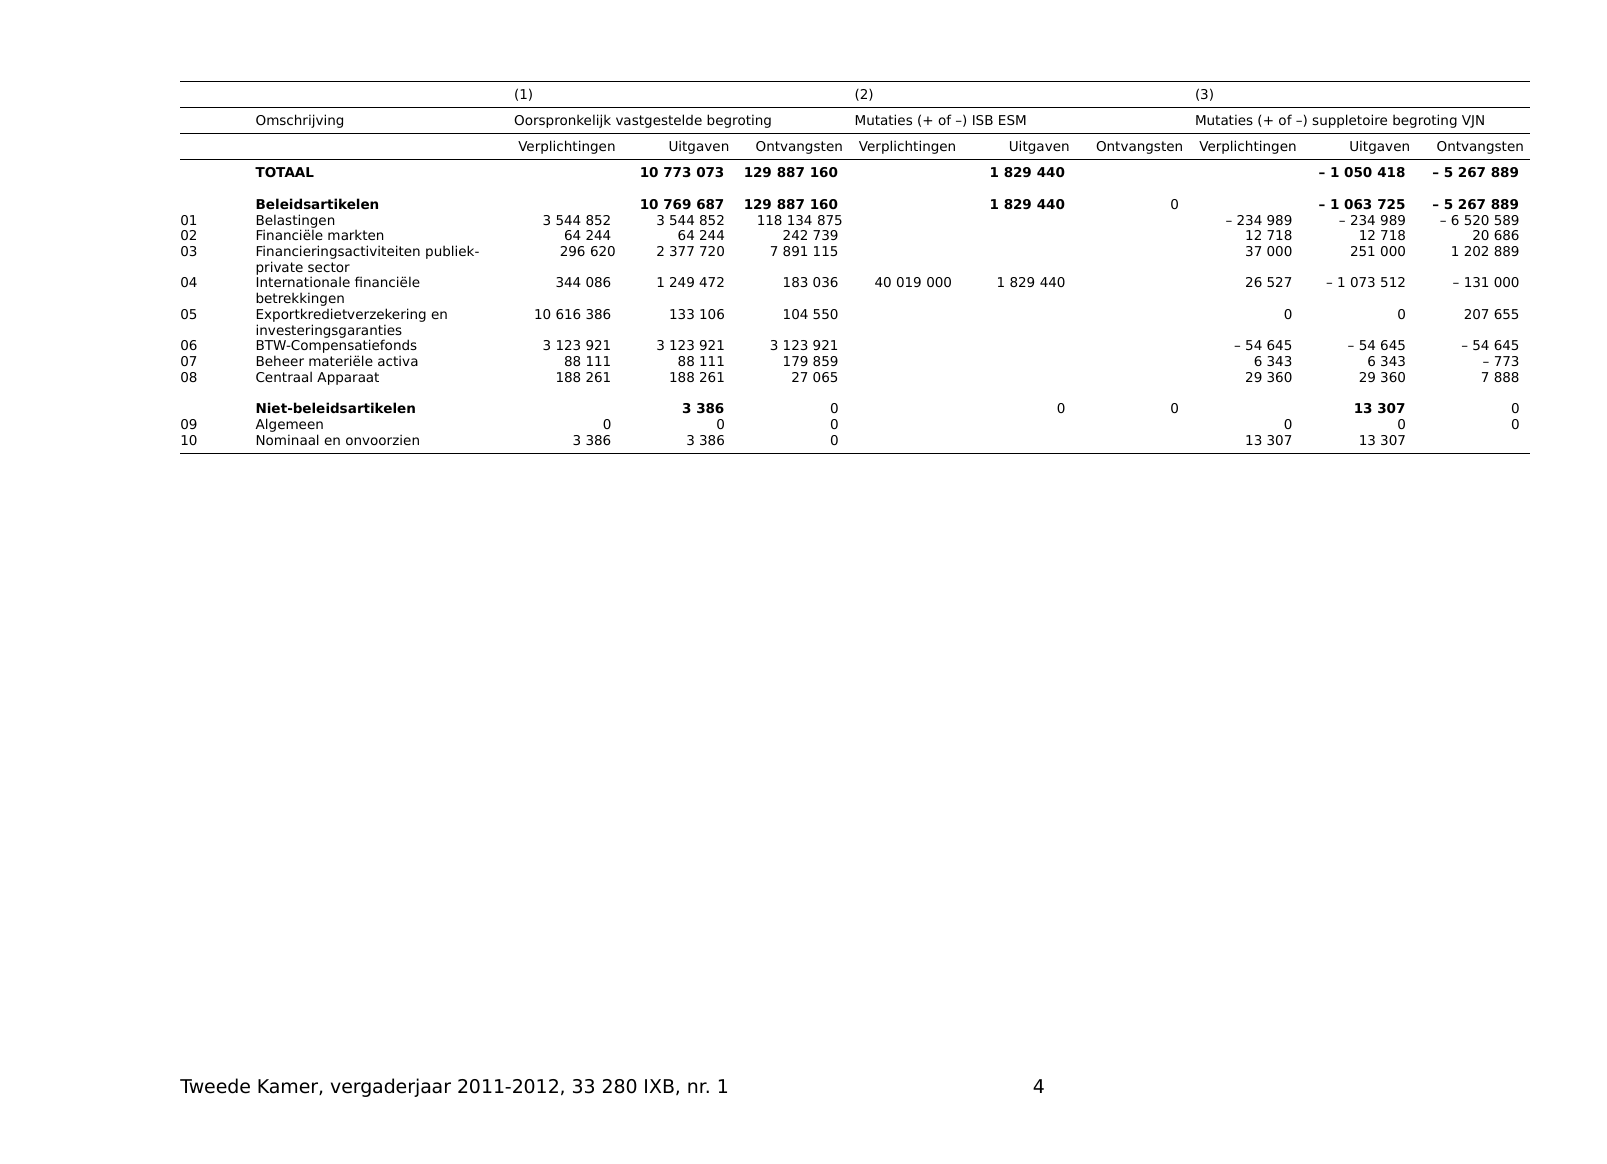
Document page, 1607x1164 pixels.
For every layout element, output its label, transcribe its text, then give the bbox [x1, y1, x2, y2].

table_cell Verplichtingen [508, 134, 621, 159]
table_cell [1189, 401, 1302, 417]
table_cell – 54 645 [1189, 338, 1302, 354]
table_cell 6 343 [1189, 354, 1302, 369]
table_cell Ontvangsten [1416, 134, 1529, 159]
table_cell Belastingen [249, 212, 508, 228]
table_cell [735, 181, 848, 197]
table_cell [735, 385, 848, 401]
table_cell 6 343 [1303, 354, 1416, 369]
table_cell 133 106 [621, 307, 735, 338]
table_cell [1075, 244, 1189, 275]
table_cell 7 891 115 [735, 244, 848, 275]
table_cell [962, 307, 1075, 338]
table_cell 10 [180, 433, 249, 453]
table_cell [962, 228, 1075, 244]
table_cell [508, 385, 621, 401]
table_cell [849, 338, 962, 354]
table_cell 08 [180, 370, 249, 385]
table_cell 0 [508, 417, 621, 432]
table_cell 1 202 889 [1416, 244, 1529, 275]
table_header [735, 82, 848, 107]
table_cell – 234 989 [1189, 212, 1302, 228]
table_cell [1189, 197, 1302, 212]
table_cell [1303, 385, 1416, 401]
table_cell 251 000 [1303, 244, 1416, 275]
table_cell [962, 244, 1075, 275]
table_cell 3 386 [621, 401, 735, 417]
table_cell [180, 160, 249, 181]
table_cell BTW-Compensatiefonds [249, 338, 508, 354]
table_cell Financieringsactiviteiten publiek-private sector [249, 244, 508, 275]
table_cell – 54 645 [1303, 338, 1416, 354]
table_cell 3 544 852 [508, 212, 621, 228]
table_cell Uitgaven [962, 134, 1075, 159]
table_cell 1 829 440 [962, 197, 1075, 212]
table_cell – 1 050 418 [1303, 160, 1416, 181]
table_cell 09 [180, 417, 249, 432]
table_cell 129 887 160 [735, 160, 848, 181]
table_cell Centraal Apparaat [249, 370, 508, 385]
table_cell 27 065 [735, 370, 848, 385]
table_cell 1 829 440 [962, 160, 1075, 181]
table_cell 10 773 073 [621, 160, 735, 181]
table_cell Mutaties (+ of –) ISB ESM [849, 108, 1075, 133]
table_cell [849, 212, 962, 228]
table_cell Beheer materiële activa [249, 354, 508, 369]
table_cell 01 [180, 212, 249, 228]
table_cell 02 [180, 228, 249, 244]
table_cell Nominaal en onvoorzien [249, 433, 508, 453]
table_cell 0 [1303, 307, 1416, 338]
table_cell – 234 989 [1303, 212, 1416, 228]
table_cell 118 134 875 [735, 212, 848, 228]
table_cell 88 111 [508, 354, 621, 369]
table_cell 0 [735, 417, 848, 432]
table_cell 0 [621, 417, 735, 432]
table_cell [962, 433, 1075, 453]
table_cell – 5 267 889 [1416, 197, 1529, 212]
table_cell [849, 354, 962, 369]
table_cell 0 [1075, 197, 1189, 212]
table_header [249, 82, 508, 107]
table_cell Mutaties (+ of –) suppletoire begroting VJN [1189, 108, 1529, 133]
table_cell [1416, 385, 1529, 401]
table_cell [849, 244, 962, 275]
table_cell [621, 385, 735, 401]
table_cell 26 527 [1189, 275, 1302, 307]
table_cell [621, 181, 735, 197]
table_cell [849, 228, 962, 244]
table_cell [1075, 275, 1189, 307]
table_cell [1303, 181, 1416, 197]
table_cell [180, 197, 249, 212]
table_cell Beleidsartikelen [249, 197, 508, 212]
table_cell [180, 181, 249, 197]
table_cell [249, 134, 508, 159]
table_cell 2 377 720 [621, 244, 735, 275]
table_cell Exportkredietverzekering en investeringsgaranties [249, 307, 508, 338]
table_cell 06 [180, 338, 249, 354]
table_cell [508, 401, 621, 417]
table_cell [962, 181, 1075, 197]
table_cell Uitgaven [621, 134, 735, 159]
table_cell 13 307 [1303, 401, 1416, 417]
table_cell – 5 267 889 [1416, 160, 1529, 181]
table_cell 0 [1189, 307, 1302, 338]
table_cell Uitgaven [1303, 134, 1416, 159]
table_cell 29 360 [1303, 370, 1416, 385]
table_header [1075, 82, 1189, 107]
table_cell [849, 385, 962, 401]
table_cell 179 859 [735, 354, 848, 369]
table_cell 3 544 852 [621, 212, 735, 228]
table_cell 0 [735, 433, 848, 453]
table_cell Niet-beleidsartikelen [249, 401, 508, 417]
table_cell 3 123 921 [735, 338, 848, 354]
table_cell [1075, 417, 1189, 432]
table_cell 207 655 [1416, 307, 1529, 338]
table_cell [849, 370, 962, 385]
table_cell 37 000 [1189, 244, 1302, 275]
table_header [1416, 82, 1529, 107]
table_cell 7 888 [1416, 370, 1529, 385]
table_cell 188 261 [508, 370, 621, 385]
table_cell 0 [1416, 401, 1529, 417]
table_cell 64 244 [621, 228, 735, 244]
table_cell [180, 108, 249, 133]
table_cell – 6 520 589 [1416, 212, 1529, 228]
table_cell 0 [1416, 417, 1529, 432]
table_cell [1075, 228, 1189, 244]
table_cell 3 386 [508, 433, 621, 453]
table_cell 04 [180, 275, 249, 307]
table_cell [1075, 354, 1189, 369]
table_cell 104 550 [735, 307, 848, 338]
table_cell [962, 212, 1075, 228]
table_cell 296 620 [508, 244, 621, 275]
table_cell [1075, 385, 1189, 401]
table_header [962, 82, 1075, 107]
table_cell 0 [962, 401, 1075, 417]
table_cell [1189, 160, 1302, 181]
table_cell [962, 354, 1075, 369]
table_cell [180, 401, 249, 417]
table_header [1303, 82, 1416, 107]
table_cell [249, 385, 508, 401]
table_cell 183 036 [735, 275, 848, 307]
table_cell 3 386 [621, 433, 735, 453]
table_header (1) [508, 82, 621, 107]
table_cell Omschrijving [249, 108, 508, 133]
table_cell [1189, 385, 1302, 401]
table_header [180, 82, 249, 107]
table_cell Verplichtingen [849, 134, 962, 159]
table_cell [249, 181, 508, 197]
table_cell 188 261 [621, 370, 735, 385]
table_cell 3 123 921 [508, 338, 621, 354]
table_cell [849, 160, 962, 181]
table_cell 64 244 [508, 228, 621, 244]
table_cell [849, 417, 962, 432]
table_header (3) [1189, 82, 1302, 107]
table_cell 12 718 [1303, 228, 1416, 244]
table_cell [849, 401, 962, 417]
table_cell – 1 073 512 [1303, 275, 1416, 307]
table_cell 0 [1189, 417, 1302, 432]
table_cell [1075, 307, 1189, 338]
table_cell 3 123 921 [621, 338, 735, 354]
table_cell [1075, 108, 1189, 133]
table_cell [849, 433, 962, 453]
table_cell [962, 385, 1075, 401]
table_cell TOTAAL [249, 160, 508, 181]
table_cell [1416, 181, 1529, 197]
table_cell Ontvangsten [1075, 134, 1189, 159]
table_cell [849, 197, 962, 212]
table_cell [849, 307, 962, 338]
table_cell – 131 000 [1416, 275, 1529, 307]
table_cell 07 [180, 354, 249, 369]
table_cell 13 307 [1189, 433, 1302, 453]
table_cell [508, 197, 621, 212]
table_cell [180, 385, 249, 401]
table_cell 10 769 687 [621, 197, 735, 212]
table_header [621, 82, 735, 107]
table_cell 129 887 160 [735, 197, 848, 212]
table_cell [1075, 433, 1189, 453]
table_cell 1 249 472 [621, 275, 735, 307]
table_cell 344 086 [508, 275, 621, 307]
table_cell [1075, 370, 1189, 385]
table_cell [962, 417, 1075, 432]
table_cell 1 829 440 [962, 275, 1075, 307]
table_cell [508, 181, 621, 197]
table_cell 03 [180, 244, 249, 275]
table_cell [962, 338, 1075, 354]
table_cell Oorspronkelijk vastgestelde begroting [508, 108, 848, 133]
table_cell Algemeen [249, 417, 508, 432]
table_cell Internationale financiële betrekkingen [249, 275, 508, 307]
table_cell Verplichtingen [1189, 134, 1302, 159]
table_cell [508, 160, 621, 181]
table_cell 05 [180, 307, 249, 338]
table_cell 0 [1303, 417, 1416, 432]
table_cell Ontvangsten [735, 134, 848, 159]
table_cell 0 [1075, 401, 1189, 417]
table_cell [849, 181, 962, 197]
table_cell – 54 645 [1416, 338, 1529, 354]
table_cell 20 686 [1416, 228, 1529, 244]
table_cell – 1 063 725 [1303, 197, 1416, 212]
table_cell 40 019 000 [849, 275, 962, 307]
table_cell 12 718 [1189, 228, 1302, 244]
table_cell [1189, 181, 1302, 197]
table_cell Financiële markten [249, 228, 508, 244]
table_cell [1075, 181, 1189, 197]
table_cell 13 307 [1303, 433, 1416, 453]
table_cell [1075, 212, 1189, 228]
table_cell [962, 370, 1075, 385]
table_cell [1075, 338, 1189, 354]
table_cell 29 360 [1189, 370, 1302, 385]
table_cell [180, 134, 249, 159]
table_cell – 773 [1416, 354, 1529, 369]
table_cell 88 111 [621, 354, 735, 369]
table_cell 10 616 386 [508, 307, 621, 338]
table_cell 242 739 [735, 228, 848, 244]
table_header (2) [849, 82, 962, 107]
table_cell [1075, 160, 1189, 181]
table_cell 0 [735, 401, 848, 417]
table_cell [1416, 433, 1529, 453]
